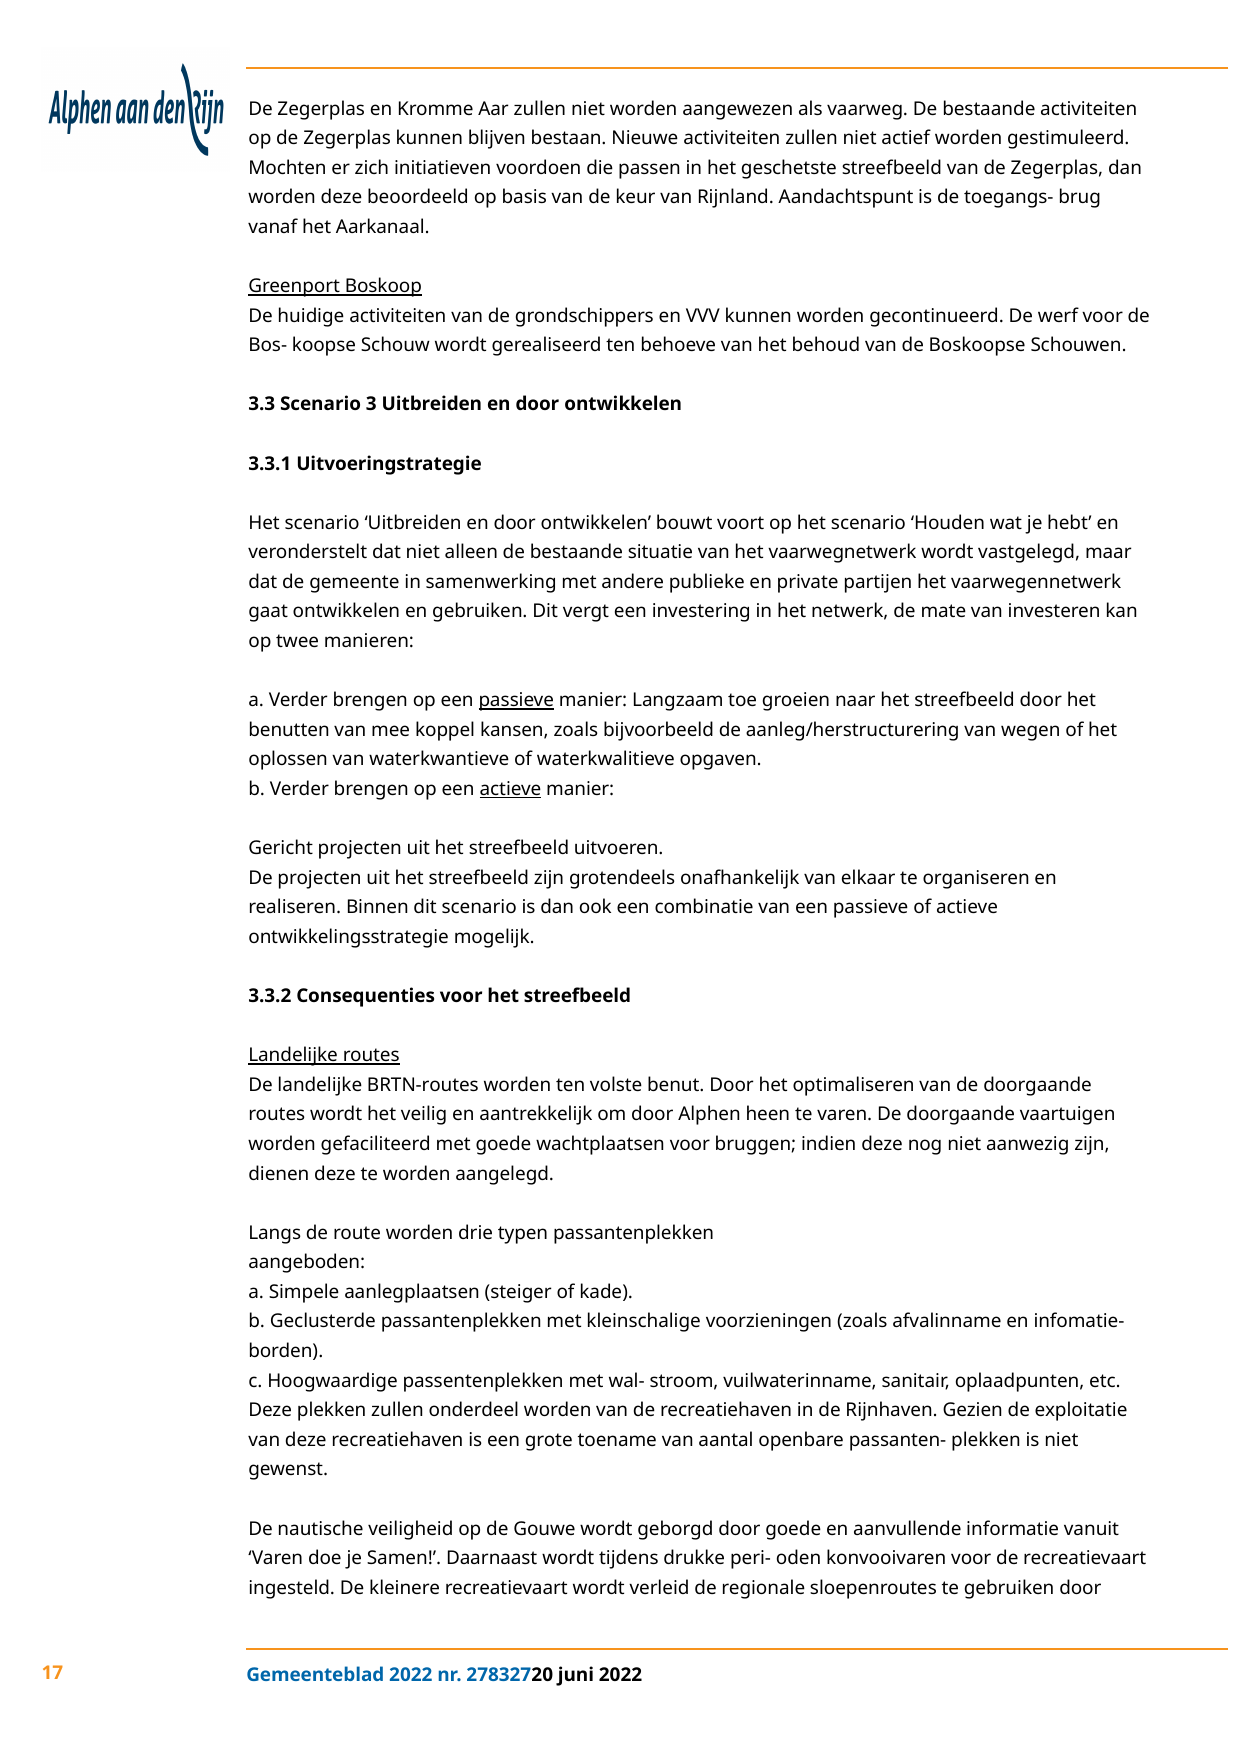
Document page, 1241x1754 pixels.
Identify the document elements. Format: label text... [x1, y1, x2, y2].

text Gericht projecten uit het streefbeeld uitvoeren. [248, 834, 1152, 860]
text a. Simpele aanlegplaatsen (steiger of kade). [248, 1278, 1152, 1304]
text c. Hoogwaardige passentenplekken met wal- stroom, vuilwaterinname, sanitair, oplaadpunten, etc. Deze plekken zullen onderdeel worden van de recreatiehaven in de Rijnhaven. Gezien de exploitatie van deze recreatiehaven is een grote toename van aantal openbare passanten- plekken is niet gewenst. [248, 1367, 1152, 1481]
text De landelijke BRTN-routes worden ten volste benut. Door het optimaliseren van de doorgaande routes wordt het veilig en aantrekkelijk om door Alphen heen te varen. De doorgaande vaartuigen worden gefaciliteerd met goede wachtplaatsen voor bruggen; indien deze nog niet aanwezig zijn, dienen deze te worden aangelegd. [248, 1071, 1152, 1186]
text a. Verder brengen op een passieve manier: Langzaam toe groeien naar het streefbeeld door het benutten van mee koppel kansen, zoals bijvoorbeeld de aanleg/herstructurering van wegen of het oplossen van waterkwantieve of waterkwalitieve opgaven. [248, 686, 1152, 771]
text De nautische veiligheid op de Gouwe wordt geborgd door goede en aanvullende informatie vanuit ‘Varen doe je Samen!’. Daarnaast wordt tijdens drukke peri- oden konvooivaren voor de recreatievaart ingesteld. De kleinere recreatievaart wordt verleid de regionale sloepenroutes te gebruiken door [248, 1515, 1152, 1600]
text aangeboden: [248, 1248, 1152, 1274]
text b. Verder brengen op een actieve manier: [248, 775, 1152, 801]
picture [41, 47, 231, 172]
text 3.3.2 Consequenties voor het streefbeeld [248, 982, 1152, 1008]
text Langs de route worden drie typen passantenplekken [248, 1219, 1152, 1245]
text 3.3 Scenario 3 Uitbreiden en door ontwikkelen [248, 391, 1152, 416]
text De huidige activiteiten van de grondschippers en VVV kunnen worden gecontinueerd. De werf voor de Bos- koopse Schouw wordt gerealiseerd ten behoeve van het behoud van de Boskoopse Schouwen. [248, 302, 1152, 357]
text b. Geclusterde passantenplekken met kleinschalige voorzieningen (zoals afvalinname en infomatie- borden). [248, 1308, 1152, 1363]
text Landelijke routes [248, 1041, 1152, 1067]
text De Zegerplas en Kromme Aar zullen niet worden aangewezen als vaarweg. De bestaande activiteiten op de Zegerplas kunnen blijven bestaan. Nieuwe activiteiten zullen niet actief worden gestimuleerd. Mochten er zich initiatieven voordoen die passen in het geschetste streefbeeld van de Zegerplas, dan worden deze beoordeeld op basis van de keur van Rijnland. Aandachtspunt is de toegangs- brug vanaf het Aarkanaal. [248, 95, 1152, 239]
text 3.3.1 Uitvoeringstrategie [248, 450, 1152, 476]
text De projecten uit het streefbeeld zijn grotendeels onafhankelijk van elkaar te organiseren en realiseren. Binnen dit scenario is dan ook een combinatie van een passieve of actieve ontwikkelingsstrategie mogelijk. [248, 864, 1152, 949]
text Het scenario ‘Uitbreiden en door ontwikkelen’ bouwt voort op het scenario ‘Houden wat je hebt’ en veronderstelt dat niet alleen de bestaande situatie van het vaarwegnetwerk wordt vastgelegd, maar dat de gemeente in samenwerking met andere publieke en private partijen het vaarwegennetwerk gaat ontwikkelen en gebruiken. Dit vergt een investering in het netwerk, de mate van investeren kan op twee manieren: [248, 509, 1152, 653]
text Greenport Boskoop [248, 272, 1152, 298]
